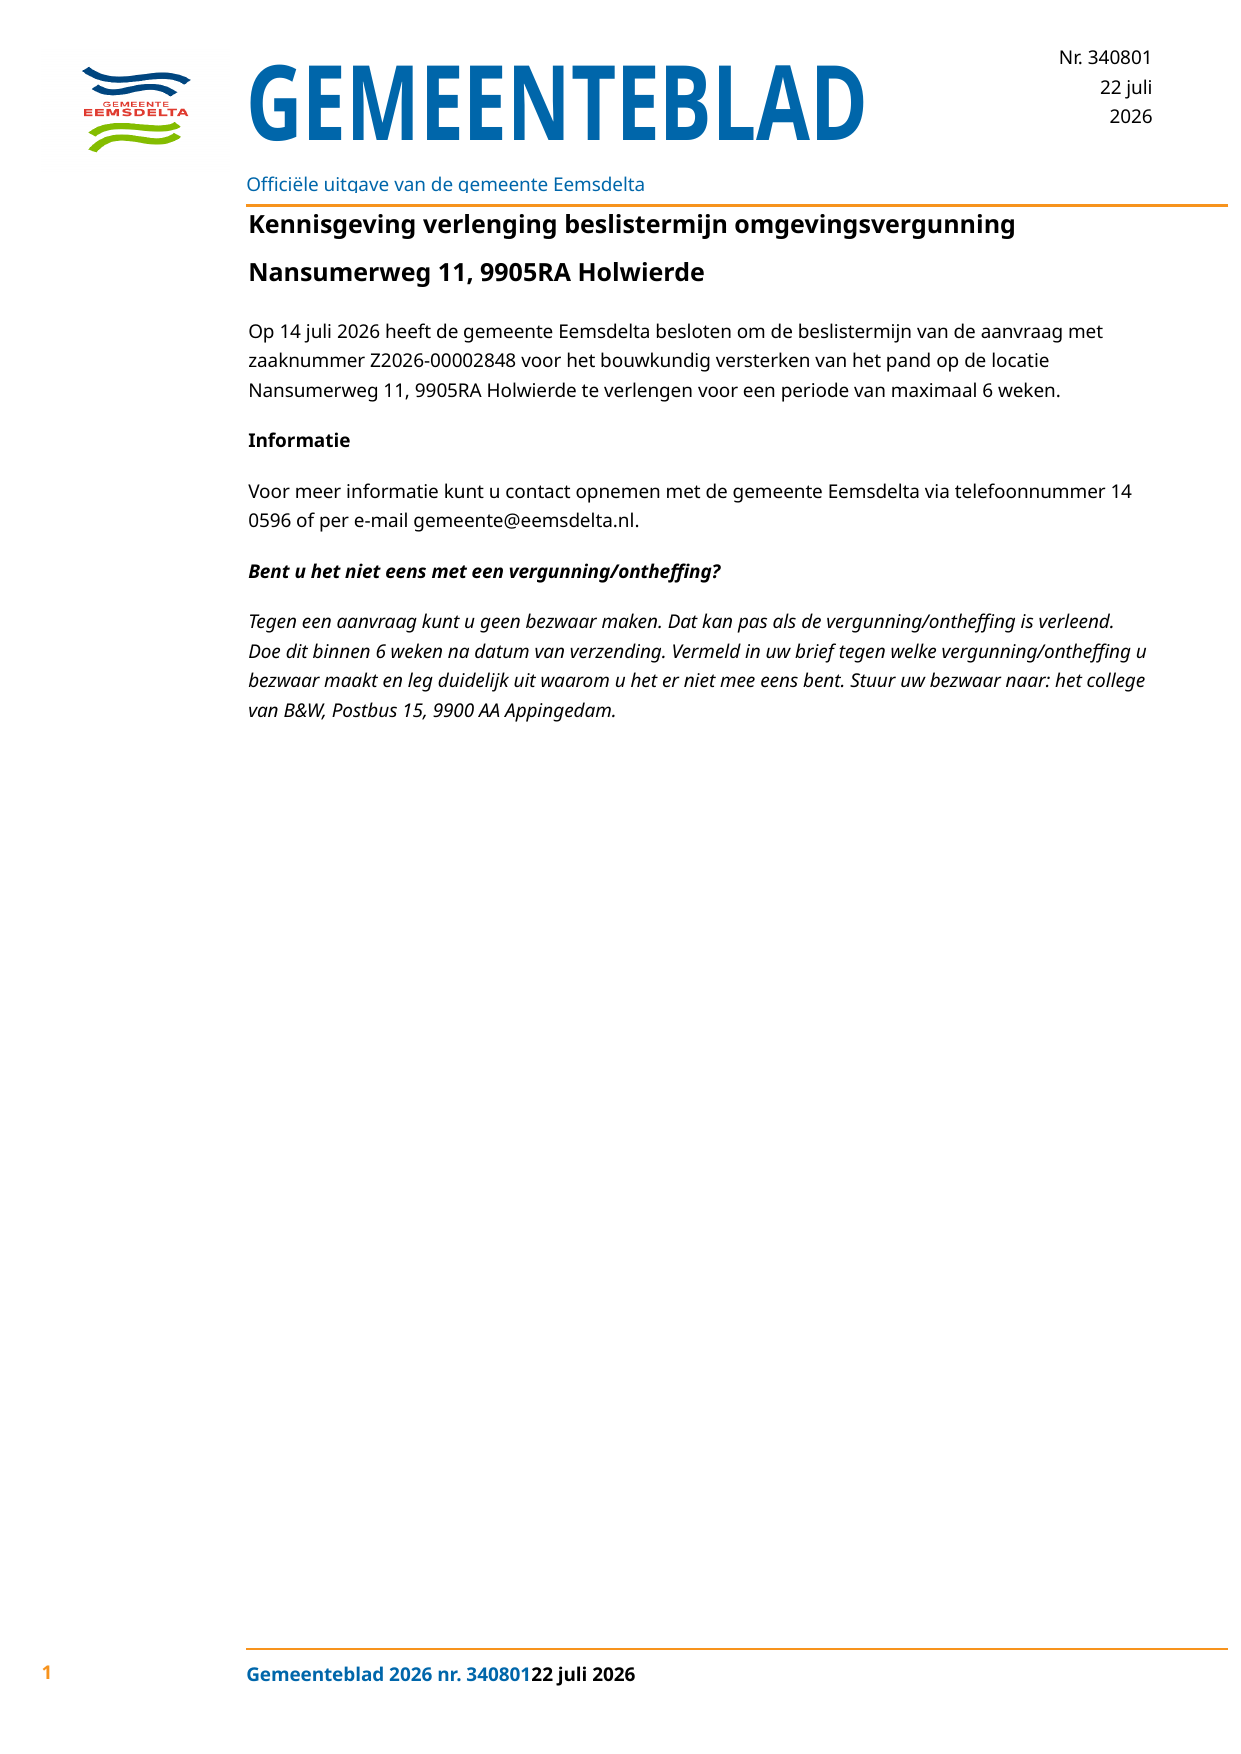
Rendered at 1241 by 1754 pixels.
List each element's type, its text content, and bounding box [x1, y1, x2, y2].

text Kennisgeving verlenging beslistermijn omgevingsvergunning Nansumerweg 11, 9905RA Holwierde [248, 207, 1152, 288]
picture [41, 47, 231, 172]
text Informatie [248, 427, 1152, 453]
text Tegen een aanvraag kunt u geen bezwaar maken. Dat kan pas als de vergunning/ontheffing is verleend. Doe dit binnen 6 weken na datum van verzending. Vermeld in uw brief tegen welke vergunning/ontheffing u bezwaar maakt en leg duidelijk uit waarom u het er niet mee eens bent. Stuur uw bezwaar naar: het college van B&W, Postbus 15, 9900 AA Appingedam. [248, 608, 1152, 723]
text Op 14 juli 2026 heeft de gemeente Eemsdelta besloten om de beslistermijn van de aanvraag met zaaknummer Z2026-00002848 voor het bouwkundig versterken van het pand op de locatie Nansumerweg 11, 9905RA Holwierde te verlengen voor een periode van maximaal 6 weken. [248, 318, 1152, 403]
text Bent u het niet eens met een vergunning/ontheffing? [248, 558, 1152, 584]
text Voor meer informatie kunt u contact opnemen met de gemeente Eemsdelta via telefoonnummer 14 0596 of per e-mail gemeente@eemsdelta.nl. [248, 478, 1152, 533]
